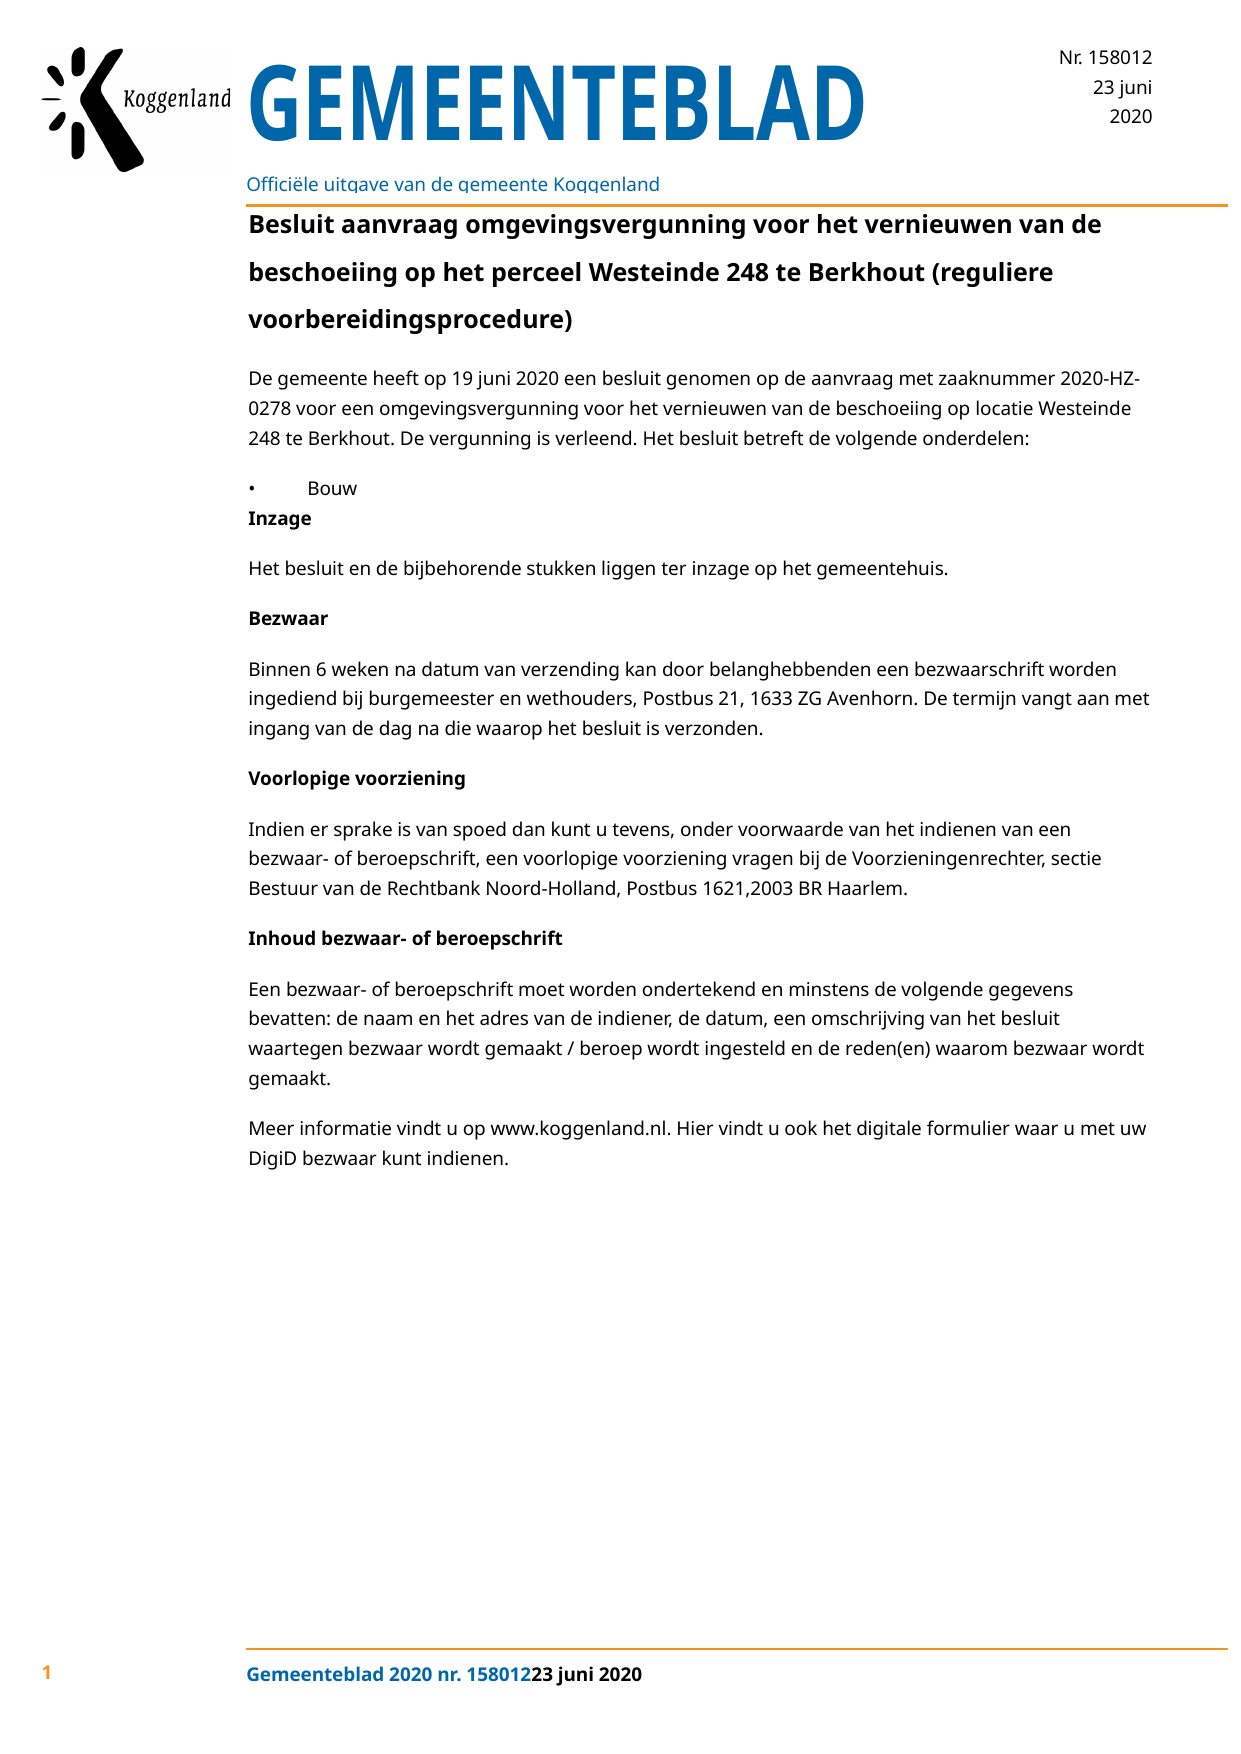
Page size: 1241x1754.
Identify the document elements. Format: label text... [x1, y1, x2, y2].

text Een bezwaar- of beroepschrift moet worden ondertekend en minstens de volgende gegevens bevatten: de naam en het adres van de indiener, de datum, een omschrijving van het besluit waartegen bezwaar wordt gemaakt / beroep wordt ingesteld en de reden(en) waarom bezwaar wordt gemaakt. [248, 976, 1152, 1090]
text Het besluit en de bijbehorende stukken liggen ter inzage op het gemeentehuis. [248, 555, 1152, 581]
text Meer informatie vindt u op www.koggenland.nl. Hier vindt u ook het digitale formulier waar u met uw DigiD bezwaar kunt indienen. [248, 1115, 1152, 1170]
text Inhoud bezwaar- of beroepschrift [248, 926, 1152, 951]
text Binnen 6 weken na datum van verzending kan door belanghebbenden een bezwaarschrift worden ingediend bij burgemeester en wethouders, Postbus 21, 1633 ZG Avenhorn. De termijn vangt aan met ingang van de dag na die waarop het besluit is verzonden. [248, 656, 1152, 741]
text Indien er sprake is van spoed dan kunt u tevens, onder voorwaarde van het indienen van een bezwaar- of beroepschrift, een voorlopige voorziening vragen bij de Voorzieningenrechter, sectie Bestuur van de Rechtbank Noord-Holland, Postbus 1621,2003 BR Haarlem. [248, 816, 1152, 901]
text Bezwaar [248, 606, 1152, 631]
picture [41, 47, 231, 172]
text Voorlopige voorziening [248, 766, 1152, 791]
text De gemeente heeft op 19 juni 2020 een besluit genomen op de aanvraag met zaaknummer 2020-HZ-0278 voor een omgevingsvergunning voor het vernieuwen van de beschoeiing op locatie Westeinde 248 te Berkhout. De vergunning is verleend. Het besluit betreft de volgende onderdelen: [248, 366, 1152, 450]
list Bouw [248, 475, 1152, 501]
text Besluit aanvraag omgevingsvergunning voor het vernieuwen van de beschoeiing op het perceel Westeinde 248 te Berkhout (reguliere voorbereidingsprocedure) [248, 207, 1152, 336]
text Inzage [248, 505, 1152, 530]
